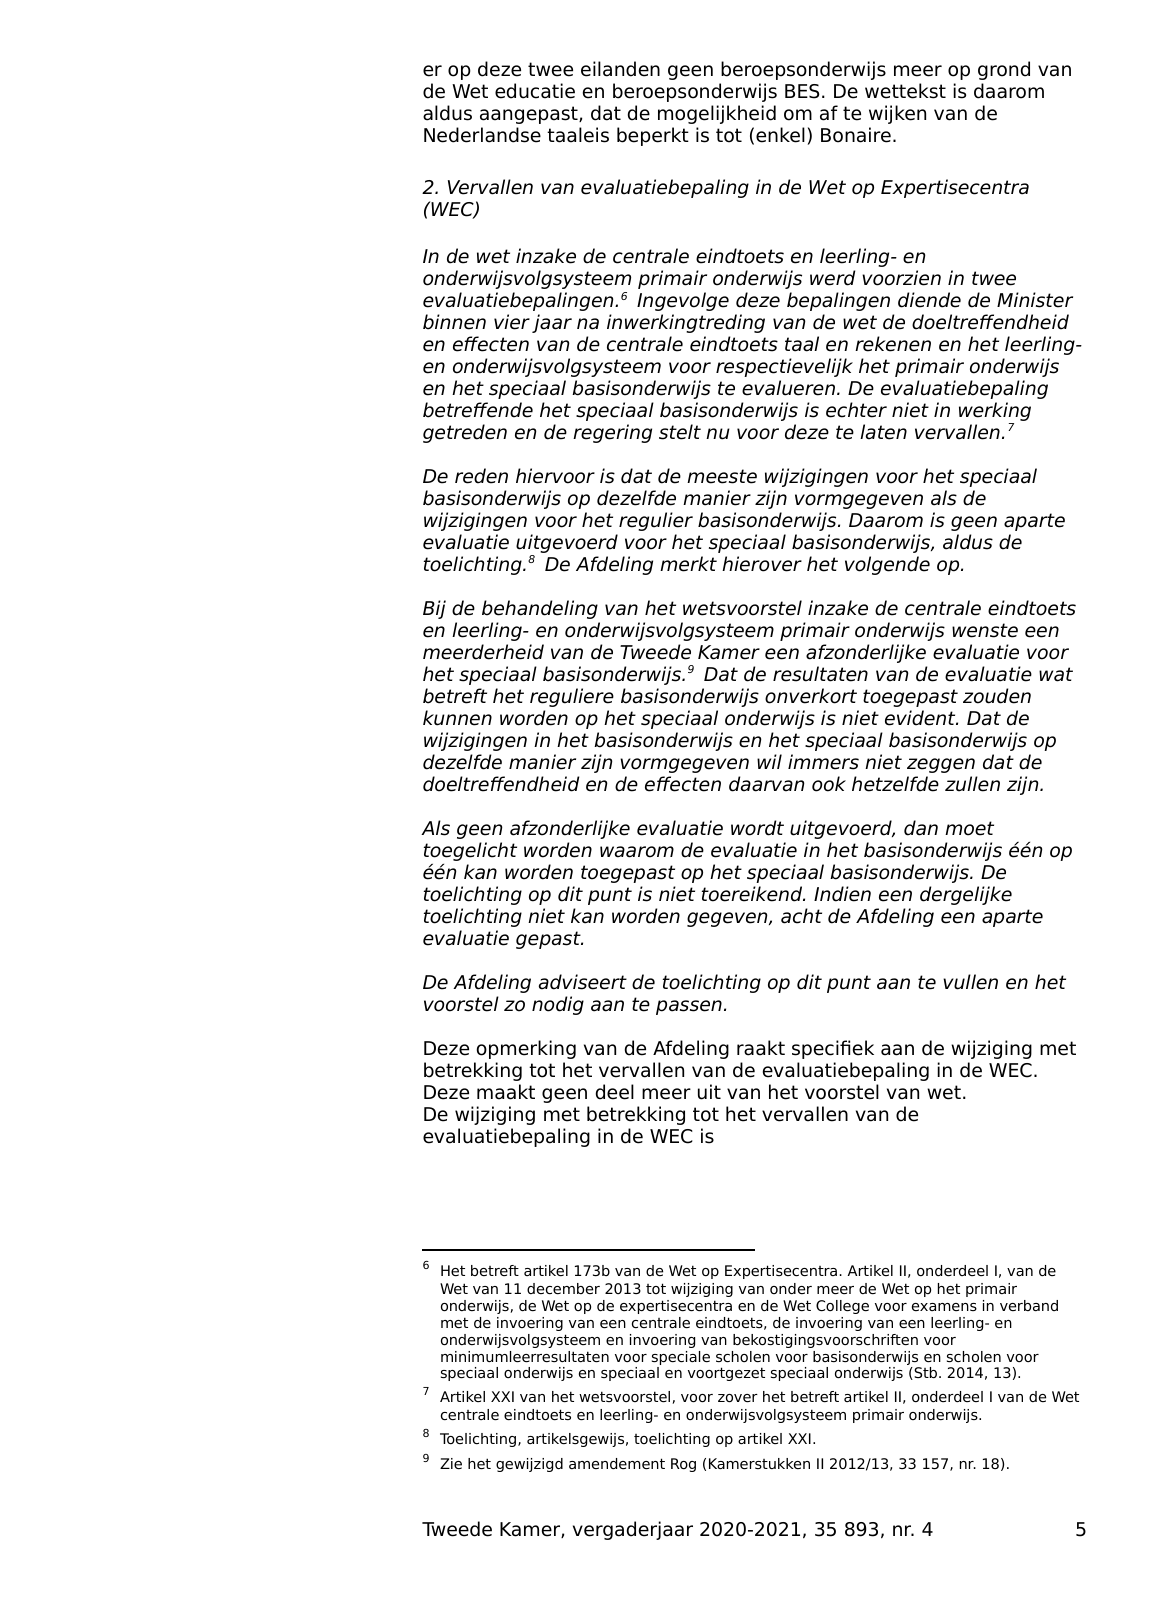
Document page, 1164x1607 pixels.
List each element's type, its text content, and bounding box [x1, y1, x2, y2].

text Bij de behandeling van het wetsvoorstel inzake de centrale eindtoets en leerling- en onderwijsvolgsysteem primair onderwijs wenste een meerderheid van de Tweede Kamer een afzonderlijke evaluatie voor het speciaal basisonderwijs. Dat de resultaten van de evaluatie wat betreft het reguliere basisonderwijs onverkort toegepast zouden kunnen worden op het speciaal onderwijs is niet evident. Dat de wijzigingen in het basisonderwijs en het speciaal basisonderwijs op dezelfde manier zijn vormgegeven wil immers niet zeggen dat de doeltreffendheid en de effecten daarvan ook hetzelfde zullen zijn. [422, 598, 1087, 796]
text Als geen afzonderlijke evaluatie wordt uitgevoerd, dan moet toegelicht worden waarom de evaluatie in het basisonderwijs één op één kan worden toegepast op het speciaal basisonderwijs. De toelichting op dit punt is niet toereikend. Indien een dergelijke toelichting niet kan worden gegeven, acht de Afdeling een aparte evaluatie gepast. [422, 818, 1087, 950]
text Zie het gewijzigd amendement Rog (Kamerstukken II 2012/13, 33 157, nr. 18). [422, 1452, 1087, 1474]
text Toelichting, artikelsgewijs, toelichting op artikel XXI. [422, 1427, 1087, 1449]
subtitle 2. Vervallen van evaluatiebepaling in de Wet op Expertisecentra (WEC) [422, 177, 1087, 221]
text In de wet inzake de centrale eindtoets en leerling- en onderwijsvolgsysteem primair onderwijs werd voorzien in twee evaluatiebepalingen. Ingevolge deze bepalingen diende de Minister binnen vier jaar na inwerkingtreding van de wet de doeltreffendheid en effecten van de centrale eindtoets taal en rekenen en het leerling- en onderwijsvolgsysteem voor respectievelijk het primair onderwijs en het speciaal basisonderwijs te evalueren. De evaluatiebepaling betreffende het speciaal basisonderwijs is echter niet in werking getreden en de regering stelt nu voor deze te laten vervallen. [422, 246, 1087, 444]
text De wijziging met betrekking tot het vervallen van de evaluatiebepaling in de WEC is [422, 1104, 1087, 1148]
text Artikel XXI van het wetsvoorstel, voor zover het betreft artikel II, onderdeel I van de Wet centrale eindtoets en leerling- en onderwijsvolgsysteem primair onderwijs. [422, 1385, 1087, 1424]
text Het betreft artikel 173b van de Wet op Expertisecentra. Artikel II, onderdeel I, van de Wet van 11 december 2013 tot wijziging van onder meer de Wet op het primair onderwijs, de Wet op de expertisecentra en de Wet College voor examens in verband met de invoering van een centrale eindtoets, de invoering van een leerling- en onderwijsvolgsysteem en invoering van bekostigingsvoorschriften voor minimumleerresultaten voor speciale scholen voor basisonderwijs en scholen voor speciaal onderwijs en speciaal en voortgezet speciaal onderwijs (Stb. 2014, 13). [422, 1259, 1087, 1382]
text er op deze twee eilanden geen beroepsonderwijs meer op grond van de Wet educatie en beroepsonderwijs BES. De wettekst is daarom aldus aangepast, dat de mogelijkheid om af te wijken van de Nederlandse taaleis beperkt is tot (enkel) Bonaire. [422, 59, 1087, 147]
text De Afdeling adviseert de toelichting op dit punt aan te vullen en het voorstel zo nodig aan te passen. [422, 972, 1087, 1016]
text De reden hiervoor is dat de meeste wijzigingen voor het speciaal basisonderwijs op dezelfde manier zijn vormgegeven als de wijzigingen voor het regulier basisonderwijs. Daarom is geen aparte evaluatie uitgevoerd voor het speciaal basisonderwijs, aldus de toelichting. De Afdeling merkt hierover het volgende op. [422, 466, 1087, 576]
text Deze opmerking van de Afdeling raakt specifiek aan de wijziging met betrekking tot het vervallen van de evaluatiebepaling in de WEC. Deze maakt geen deel meer uit van het voorstel van wet. [422, 1038, 1087, 1104]
